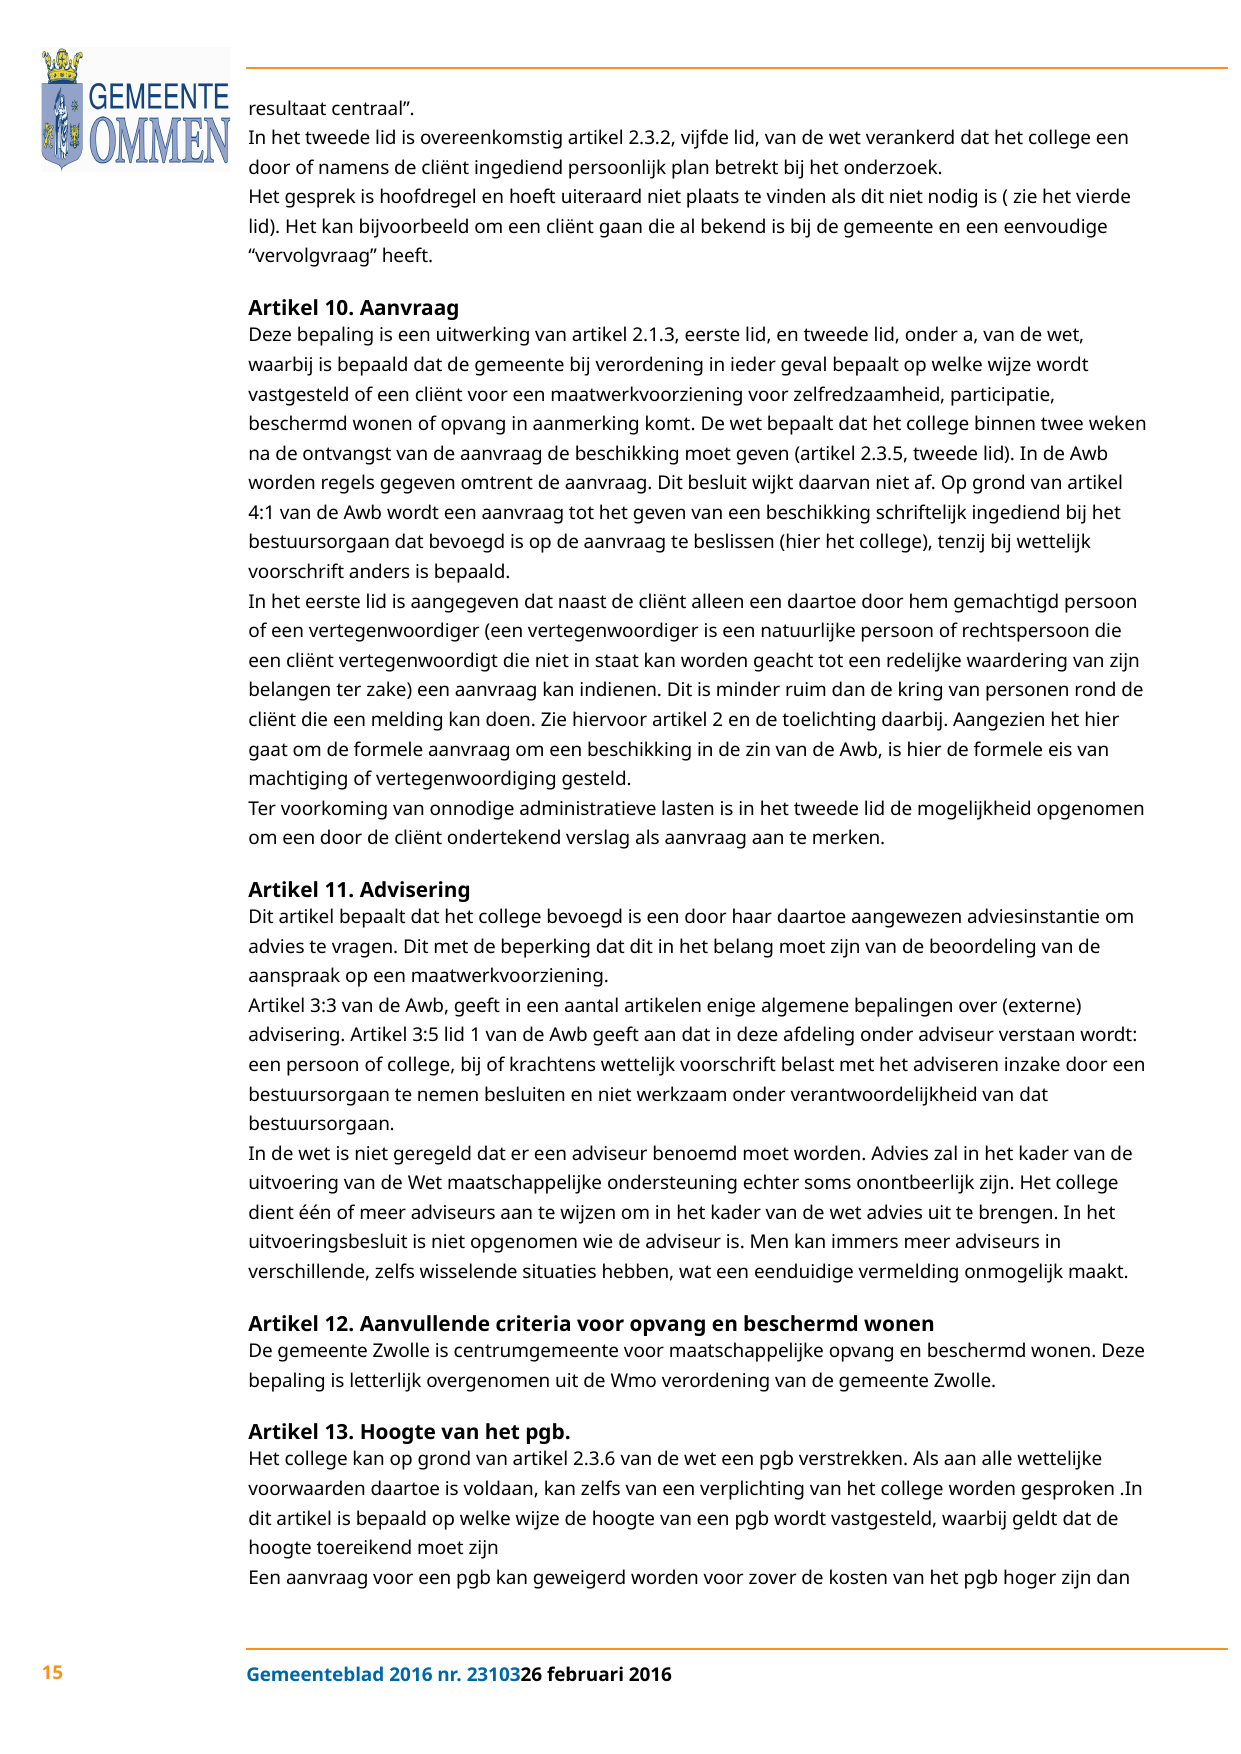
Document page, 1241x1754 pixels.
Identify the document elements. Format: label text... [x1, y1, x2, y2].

text Artikel 3:3 van de Awb, geeft in een aantal artikelen enige algemene bepalingen over (externe) advisering. Artikel 3:5 lid 1 van de Awb geeft aan dat in deze afdeling onder adviseur verstaan wordt: een persoon of college, bij of krachtens wettelijk voorschrift belast met het adviseren inzake door een bestuursorgaan te nemen besluiten en niet werkzaam onder verantwoordelijkheid van dat bestuursorgaan. [248, 992, 1152, 1136]
text De gemeente Zwolle is centrumgemeente voor maatschappelijke opvang en beschermd wonen. Deze bepaling is letterlijk overgenomen uit de Wmo verordening van de gemeente Zwolle. [248, 1337, 1152, 1392]
text Deze bepaling is een uitwerking van artikel 2.1.3, eerste lid, en tweede lid, onder a, van de wet, waarbij is bepaald dat de gemeente bij verordening in ieder geval bepaalt op welke wijze wordt vastgesteld of een cliënt voor een maatwerkvoorziening voor zelfredzaamheid, participatie, beschermd wonen of opvang in aanmerking komt. De wet bepaalt dat het college binnen twee weken na de ontvangst van de aanvraag de beschikking moet geven (artikel 2.3.5, tweede lid). In de Awb worden regels gegeven omtrent de aanvraag. Dit besluit wijkt daarvan niet af. Op grond van artikel 4:1 van de Awb wordt een aanvraag tot het geven van een beschikking schriftelijk ingediend bij het bestuursorgaan dat bevoegd is op de aanvraag te beslissen (hier het college), tenzij bij wettelijk voorschrift anders is bepaald. [248, 322, 1152, 584]
text resultaat centraal”. [248, 95, 1152, 121]
text In het tweede lid is overeenkomstig artikel 2.3.2, vijfde lid, van de wet verankerd dat het college een door of namens de cliënt ingediend persoonlijk plan betrekt bij het onderzoek. [248, 124, 1152, 180]
text Een aanvraag voor een pgb kan geweigerd worden voor zover de kosten van het pgb hoger zijn dan [248, 1564, 1152, 1590]
text Dit artikel bepaalt dat het college bevoegd is een door haar daartoe aangewezen adviesinstantie om advies te vragen. Dit met de beperking dat dit in het belang moet zijn van de beoordeling van de aanspraak op een maatwerkvoorziening. [248, 903, 1152, 988]
text Artikel 10. Aanvraag [248, 293, 1152, 322]
text In het eerste lid is aangegeven dat naast de cliënt alleen een daartoe door hem gemachtigd persoon of een vertegenwoordiger (een vertegenwoordiger is een natuurlijke persoon of rechtspersoon die een cliënt vertegenwoordigt die niet in staat kan worden geacht tot een redelijke waardering van zijn belangen ter zake) een aanvraag kan indienen. Dit is minder ruim dan de kring van personen rond de cliënt die een melding kan doen. Zie hiervoor artikel 2 en de toelichting daarbij. Aangezien het hier gaat om de formele aanvraag om een beschikking in de zin van de Awb, is hier de formele eis van machtiging of vertegenwoordiging gesteld. [248, 588, 1152, 791]
text Artikel 11. Advisering [248, 875, 1152, 903]
text Het college kan op grond van artikel 2.3.6 van de wet een pgb verstrekken. Als aan alle wettelijke voorwaarden daartoe is voldaan, kan zelfs van een verplichting van het college worden gesproken .In dit artikel is bepaald op welke wijze de hoogte van een pgb wordt vastgesteld, waarbij geldt dat de hoogte toereikend moet zijn [248, 1446, 1152, 1560]
text Het gesprek is hoofdregel en hoeft uiteraard niet plaats te vinden als dit niet nodig is ( zie het vierde lid). Het kan bijvoorbeeld om een cliënt gaan die al bekend is bij de gemeente en een eenvoudige “vervolgvraag” heeft. [248, 183, 1152, 268]
text Artikel 13. Hoogte van het pgb. [248, 1417, 1152, 1446]
picture [41, 47, 231, 172]
text In de wet is niet geregeld dat er een adviseur benoemd moet worden. Advies zal in het kader van de uitvoering van de Wet maatschappelijke ondersteuning echter soms onontbeerlijk zijn. Het college dient één of meer adviseurs aan te wijzen om in het kader van de wet advies uit te brengen. In het uitvoeringsbesluit is niet opgenomen wie de adviseur is. Men kan immers meer adviseurs in verschillende, zelfs wisselende situaties hebben, wat een eenduidige vermelding onmogelijk maakt. [248, 1140, 1152, 1284]
text Artikel 12. Aanvullende criteria voor opvang en beschermd wonen [248, 1309, 1152, 1337]
text Ter voorkoming van onnodige administratieve lasten is in het tweede lid de mogelijkheid opgenomen om een door de cliënt ondertekend verslag als aanvraag aan te merken. [248, 795, 1152, 850]
